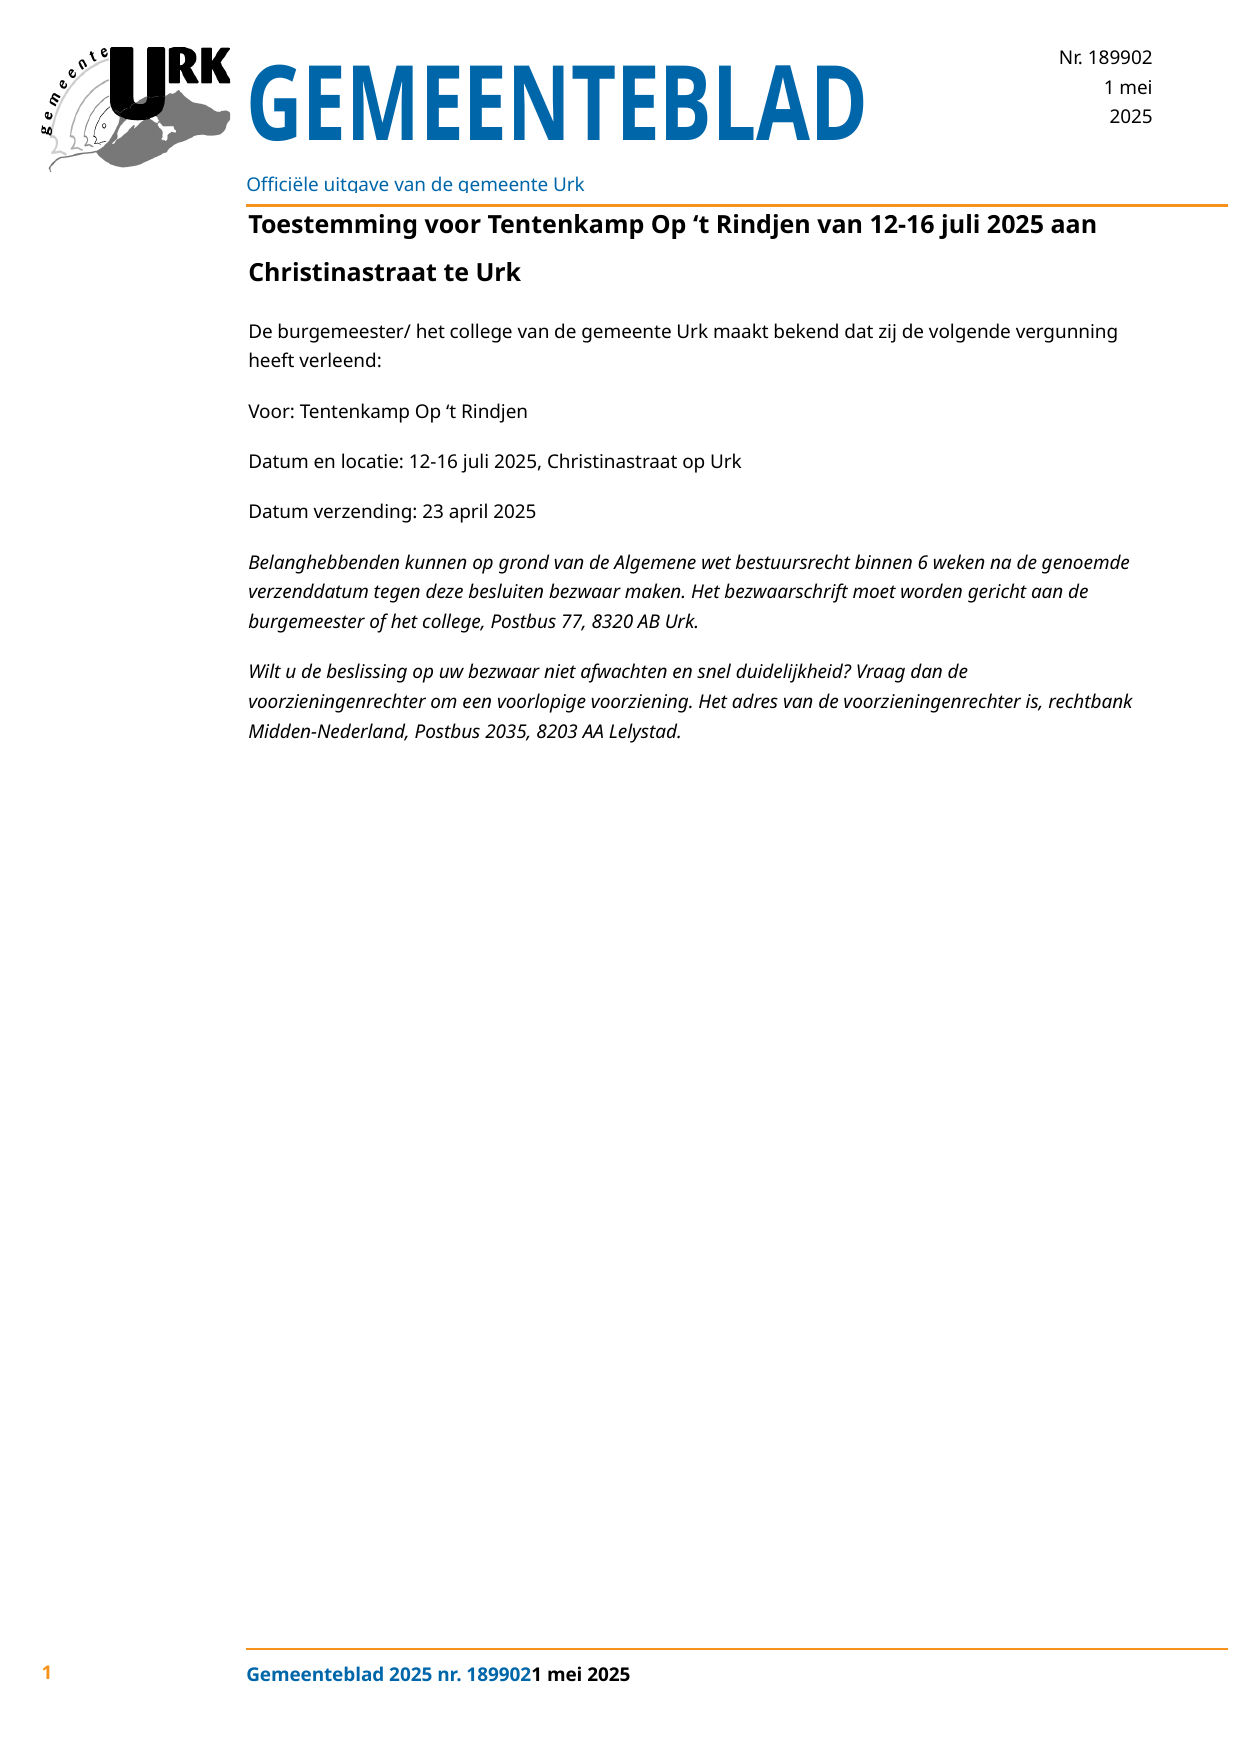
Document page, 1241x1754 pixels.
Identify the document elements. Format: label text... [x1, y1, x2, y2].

text Voor: Tentenkamp Op ‘t Rindjen [248, 398, 1152, 424]
picture [41, 47, 231, 172]
text Datum verzending: 23 april 2025 [248, 499, 1152, 524]
text Toestemming voor Tentenkamp Op ‘t Rindjen van 12-16 juli 2025 aan Christinastraat te Urk [248, 207, 1152, 288]
text Belanghebbenden kunnen op grond van de Algemene wet bestuursrecht binnen 6 weken na de genoemde verzenddatum tegen deze besluiten bezwaar maken. Het bezwaarschrift moet worden gericht aan de burgemeester of het college, Postbus 77, 8320 AB Urk. [248, 549, 1152, 634]
text Datum en locatie: 12-16 juli 2025, Christinastraat op Urk [248, 448, 1152, 474]
text De burgemeester/ het college van de gemeente Urk maakt bekend dat zij de volgende vergunning heeft verleend: [248, 318, 1152, 373]
text Wilt u de beslissing op uw bezwaar niet afwachten en snel duidelijkheid? Vraag dan de voorzieningenrechter om een voorlopige voorziening. Het adres van de voorzieningenrechter is, rechtbank Midden-Nederland, Postbus 2035, 8203 AA Lelystad. [248, 659, 1152, 744]
